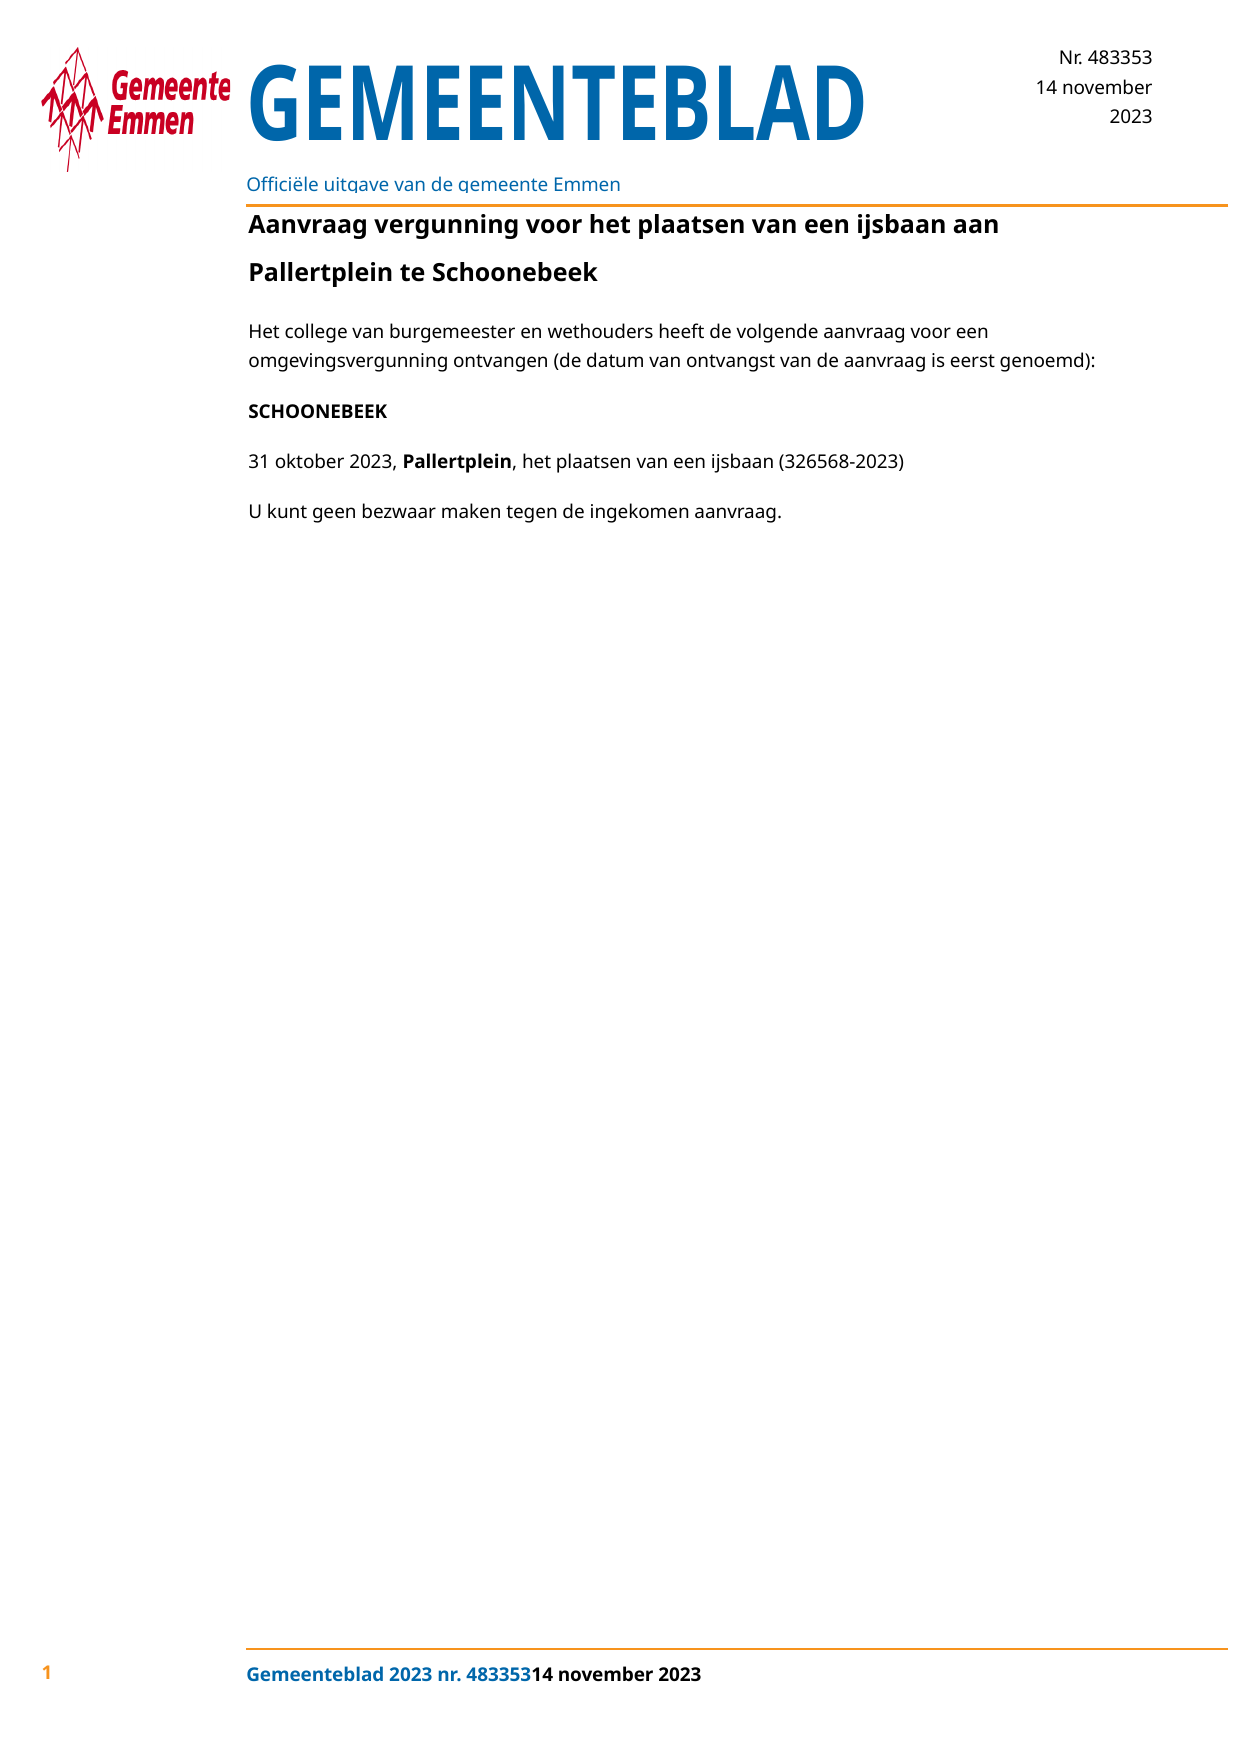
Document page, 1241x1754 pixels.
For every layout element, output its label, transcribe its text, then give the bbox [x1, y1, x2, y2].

text Aanvraag vergunning voor het plaatsen van een ijsbaan aan Pallertplein te Schoonebeek [248, 207, 1152, 288]
picture [41, 47, 231, 172]
text SCHOONEBEEK [248, 398, 1152, 424]
text Het college van burgemeester en wethouders heeft de volgende aanvraag voor een omgevingsvergunning ontvangen (de datum van ontvangst van de aanvraag is eerst genoemd): [248, 318, 1152, 373]
text U kunt geen bezwaar maken tegen de ingekomen aanvraag. [248, 499, 1152, 524]
text 31 oktober 2023, Pallertplein, het plaatsen van een ijsbaan (326568-2023) [248, 448, 1152, 474]
